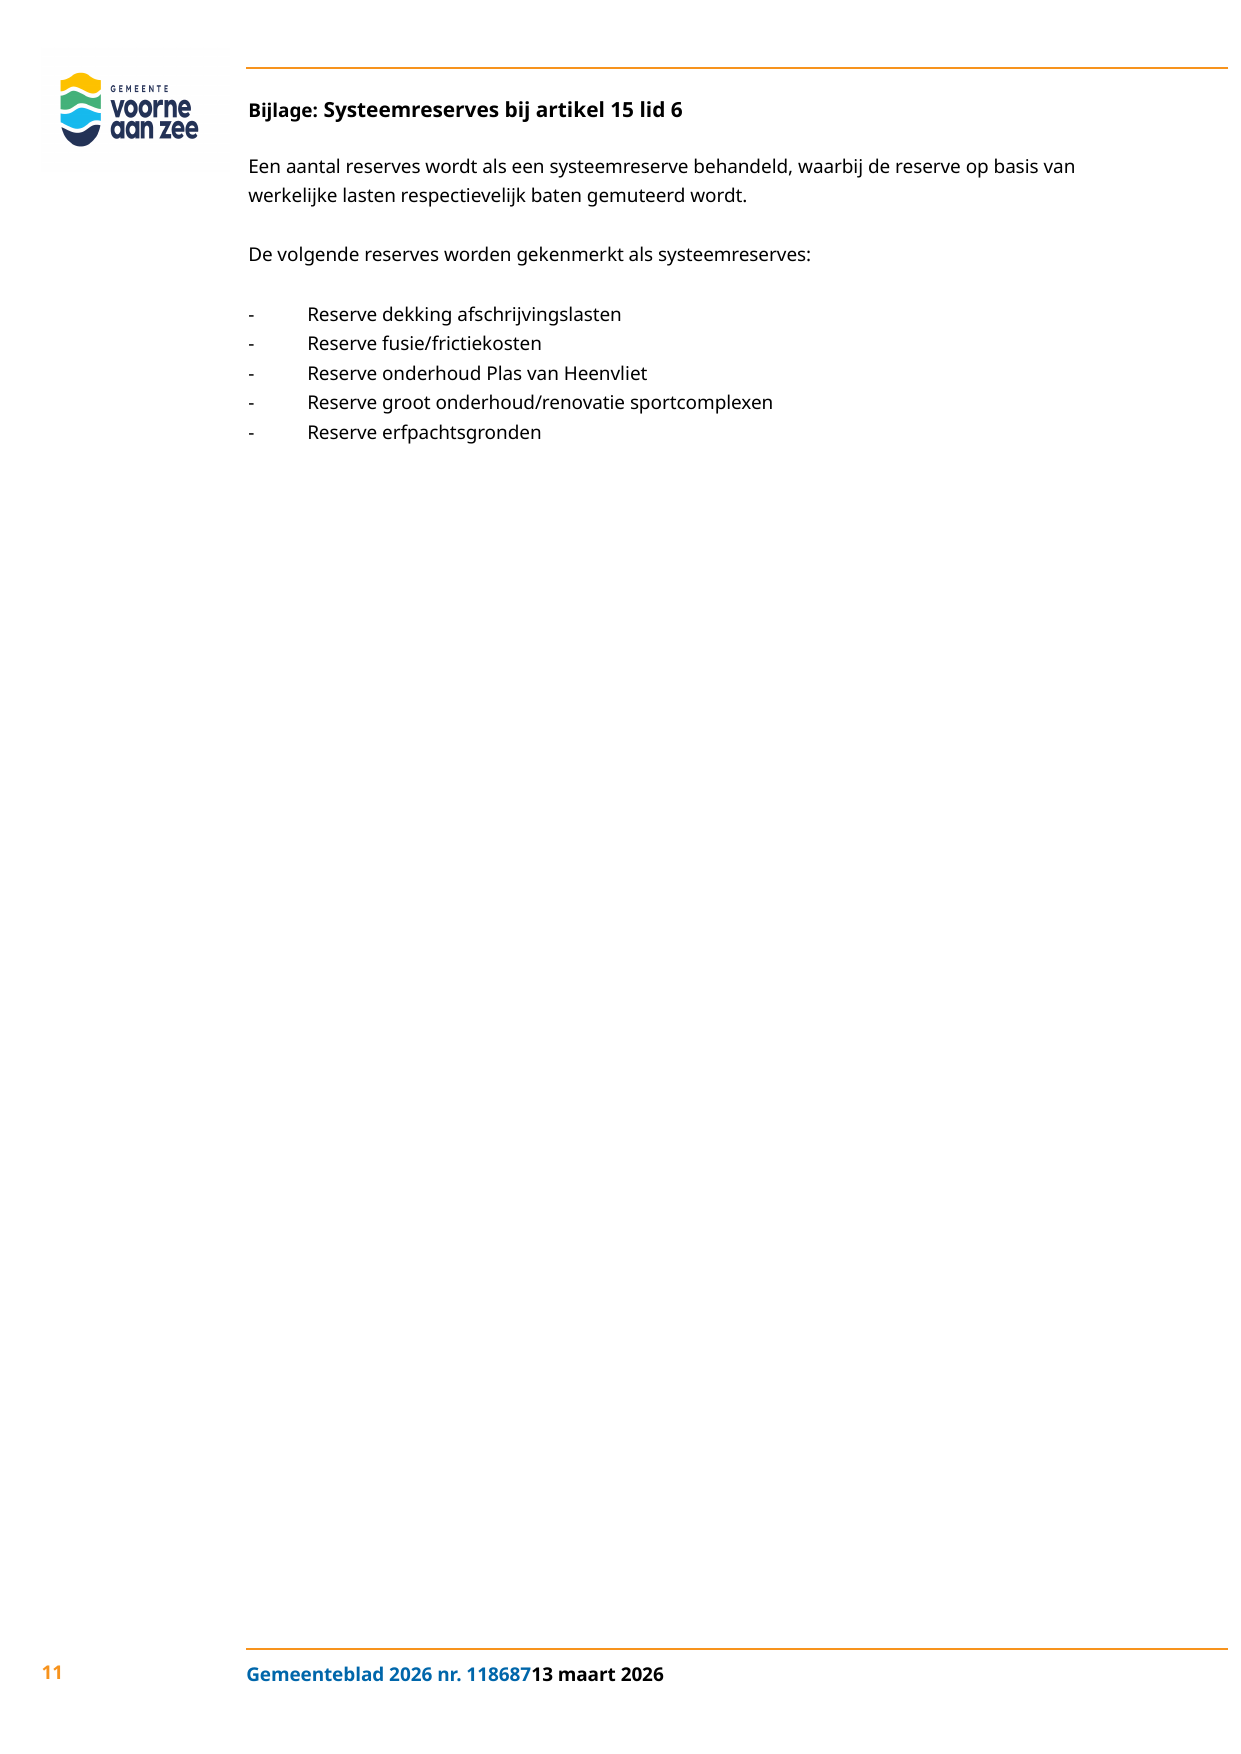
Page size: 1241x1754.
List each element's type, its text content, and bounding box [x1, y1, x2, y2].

text Bijlage: Systeemreserves bij artikel 15 lid 6 [248, 95, 1152, 123]
list Reserve onderhoud Plas van Heenvliet [248, 360, 1152, 386]
text De volgende reserves worden gekenmerkt als systeemreserves: [248, 242, 1152, 267]
picture [41, 47, 231, 172]
list Reserve dekking afschrijvingslasten [248, 301, 1152, 327]
list Reserve fusie/frictiekosten [248, 330, 1152, 356]
text Een aantal reserves wordt als een systeemreserve behandeld, waarbij de reserve op basis van werkelijke lasten respectievelijk baten gemuteerd wordt. [248, 153, 1152, 208]
list Reserve groot onderhoud/renovatie sportcomplexen [248, 389, 1152, 415]
list Reserve erfpachtsgronden [248, 419, 1152, 445]
